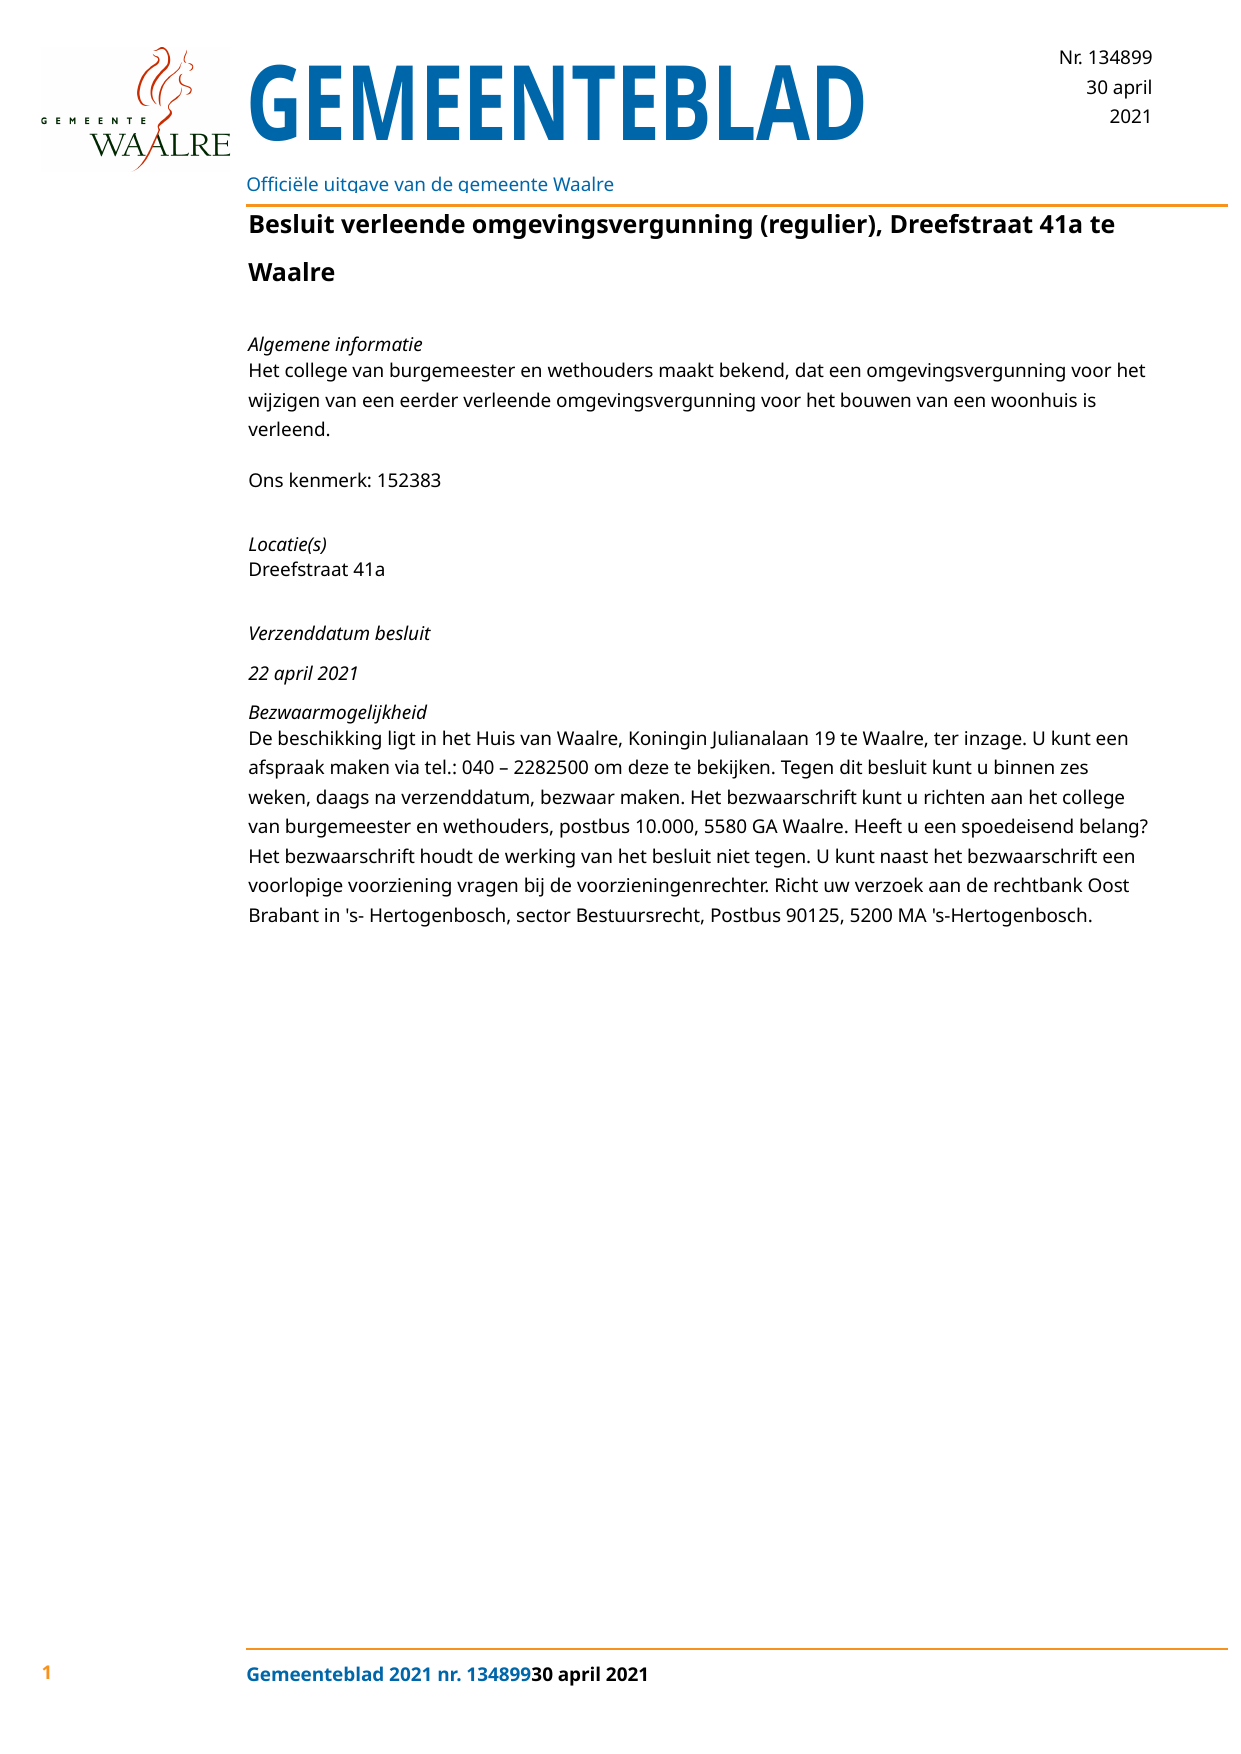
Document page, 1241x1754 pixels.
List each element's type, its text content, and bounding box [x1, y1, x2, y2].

text 22 april 2021 [248, 660, 1152, 685]
text Dreefstraat 41a [248, 556, 1152, 582]
text Ons kenmerk: 152383 [248, 467, 1152, 492]
picture [41, 47, 231, 172]
text De beschikking ligt in het Huis van Waalre, Koningin Julianalaan 19 te Waalre, ter inzage. U kunt een afspraak maken via tel.: 040 – 2282500 om deze te bekijken. Tegen dit besluit kunt u binnen zes weken, daags na verzenddatum, bezwaar maken. Het bezwaarschrift kunt u richten aan het college van burgemeester en wethouders, postbus 10.000, 5580 GA Waalre. Heeft u een spoedeisend belang? Het bezwaarschrift houdt de werking van het besluit niet tegen. U kunt naast het bezwaarschrift een voorlopige voorziening vragen bij de voorzieningenrechter. Richt uw verzoek aan de rechtbank Oost Brabant in 's- Hertogenbosch, sector Bestuursrecht, Postbus 90125, 5200 MA 's-Hertogenbosch. [248, 725, 1152, 928]
text Algemene informatie [248, 331, 1152, 357]
text Bezwaarmogelijkheid [248, 699, 1152, 725]
text Besluit verleende omgevingsvergunning (regulier), Dreefstraat 41a te Waalre [248, 207, 1152, 288]
text Locatie(s) [248, 531, 1152, 556]
text Verzenddatum besluit [248, 620, 1152, 646]
text Het college van burgemeester en wethouders maakt bekend, dat een omgevingsvergunning voor het wijzigen van een eerder verleende omgevingsvergunning voor het bouwen van een woonhuis is verleend. [248, 357, 1152, 442]
